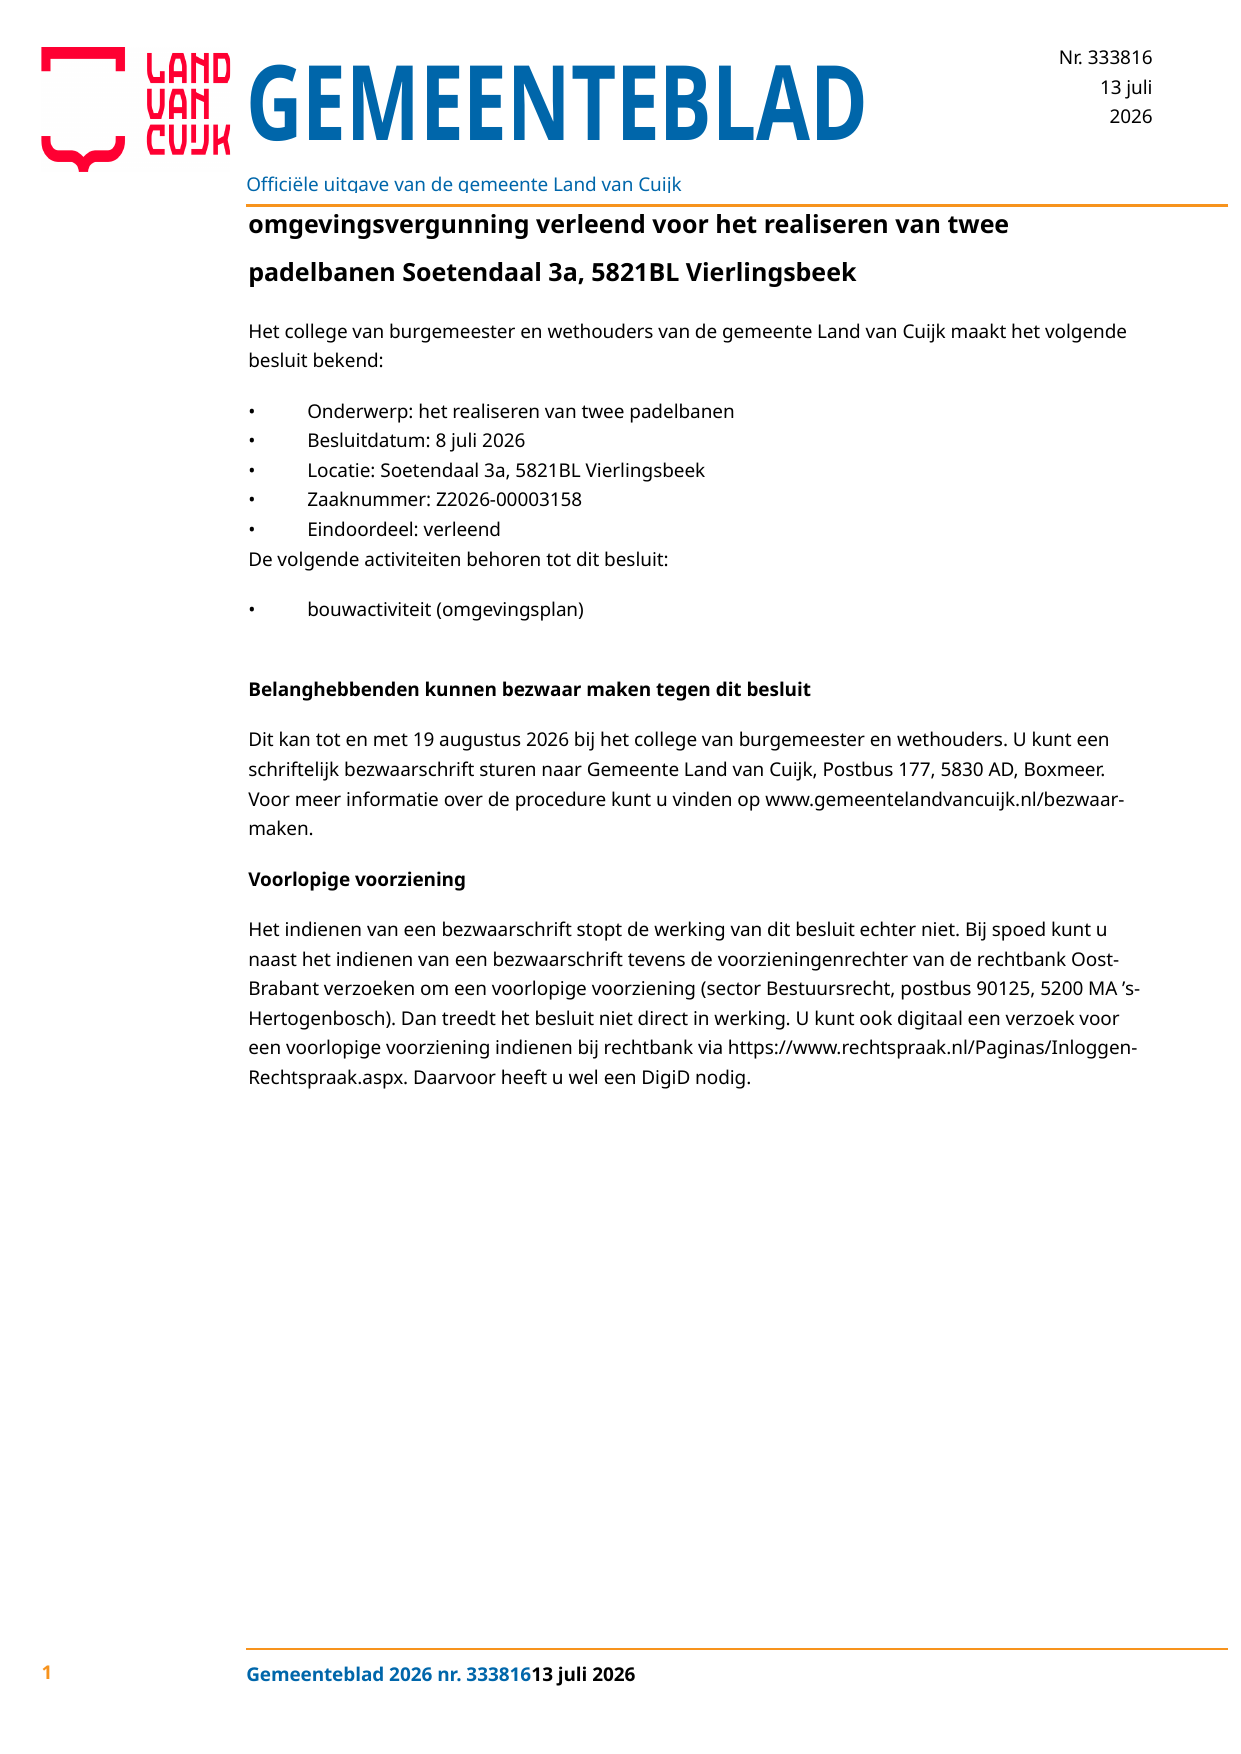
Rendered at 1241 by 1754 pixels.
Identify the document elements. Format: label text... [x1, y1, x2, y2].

list Zaaknummer: Z2026-00003158 [248, 487, 1152, 512]
text Dit kan tot en met 19 augustus 2026 bij het college van burgemeester en wethouders. U kunt een schriftelijk bezwaarschrift sturen naar Gemeente Land van Cuijk, Postbus 177, 5830 AD, Boxmeer. Voor meer informatie over de procedure kunt u vinden op www.gemeentelandvancuijk.nl/bezwaar-maken. [248, 727, 1152, 841]
text omgevingsvergunning verleend voor het realiseren van twee padelbanen Soetendaal 3a, 5821BL Vierlingsbeek [248, 207, 1152, 288]
list bouwactiviteit (omgevingsplan) [248, 596, 1152, 622]
text De volgende activiteiten behoren tot dit besluit: [248, 546, 1152, 572]
list Besluitdatum: 8 juli 2026 [248, 427, 1152, 453]
text Het indienen van een bezwaarschrift stopt de werking van dit besluit echter niet. Bij spoed kunt u naast het indienen van een bezwaarschrift tevens de voorzieningenrechter van de rechtbank Oost-Brabant verzoeken om een voorlopige voorziening (sector Bestuursrecht, postbus 90125, 5200 MA ’s-Hertogenbosch). Dan treedt het besluit niet direct in werking. U kunt ook digitaal een verzoek voor een voorlopige voorziening indienen bij rechtbank via https://www.rechtspraak.nl/Paginas/Inloggen-Rechtspraak.aspx. Daarvoor heeft u wel een DigiD nodig. [248, 916, 1152, 1090]
text Voorlopige voorziening [248, 866, 1152, 892]
list Eindoordeel: verleend [248, 516, 1152, 542]
list Locatie: Soetendaal 3a, 5821BL Vierlingsbeek [248, 457, 1152, 483]
text Belanghebbenden kunnen bezwaar maken tegen dit besluit [248, 676, 1152, 702]
text Het college van burgemeester en wethouders van de gemeente Land van Cuijk maakt het volgende besluit bekend: [248, 318, 1152, 373]
list Onderwerp: het realiseren van twee padelbanen [248, 398, 1152, 424]
picture [41, 47, 231, 172]
